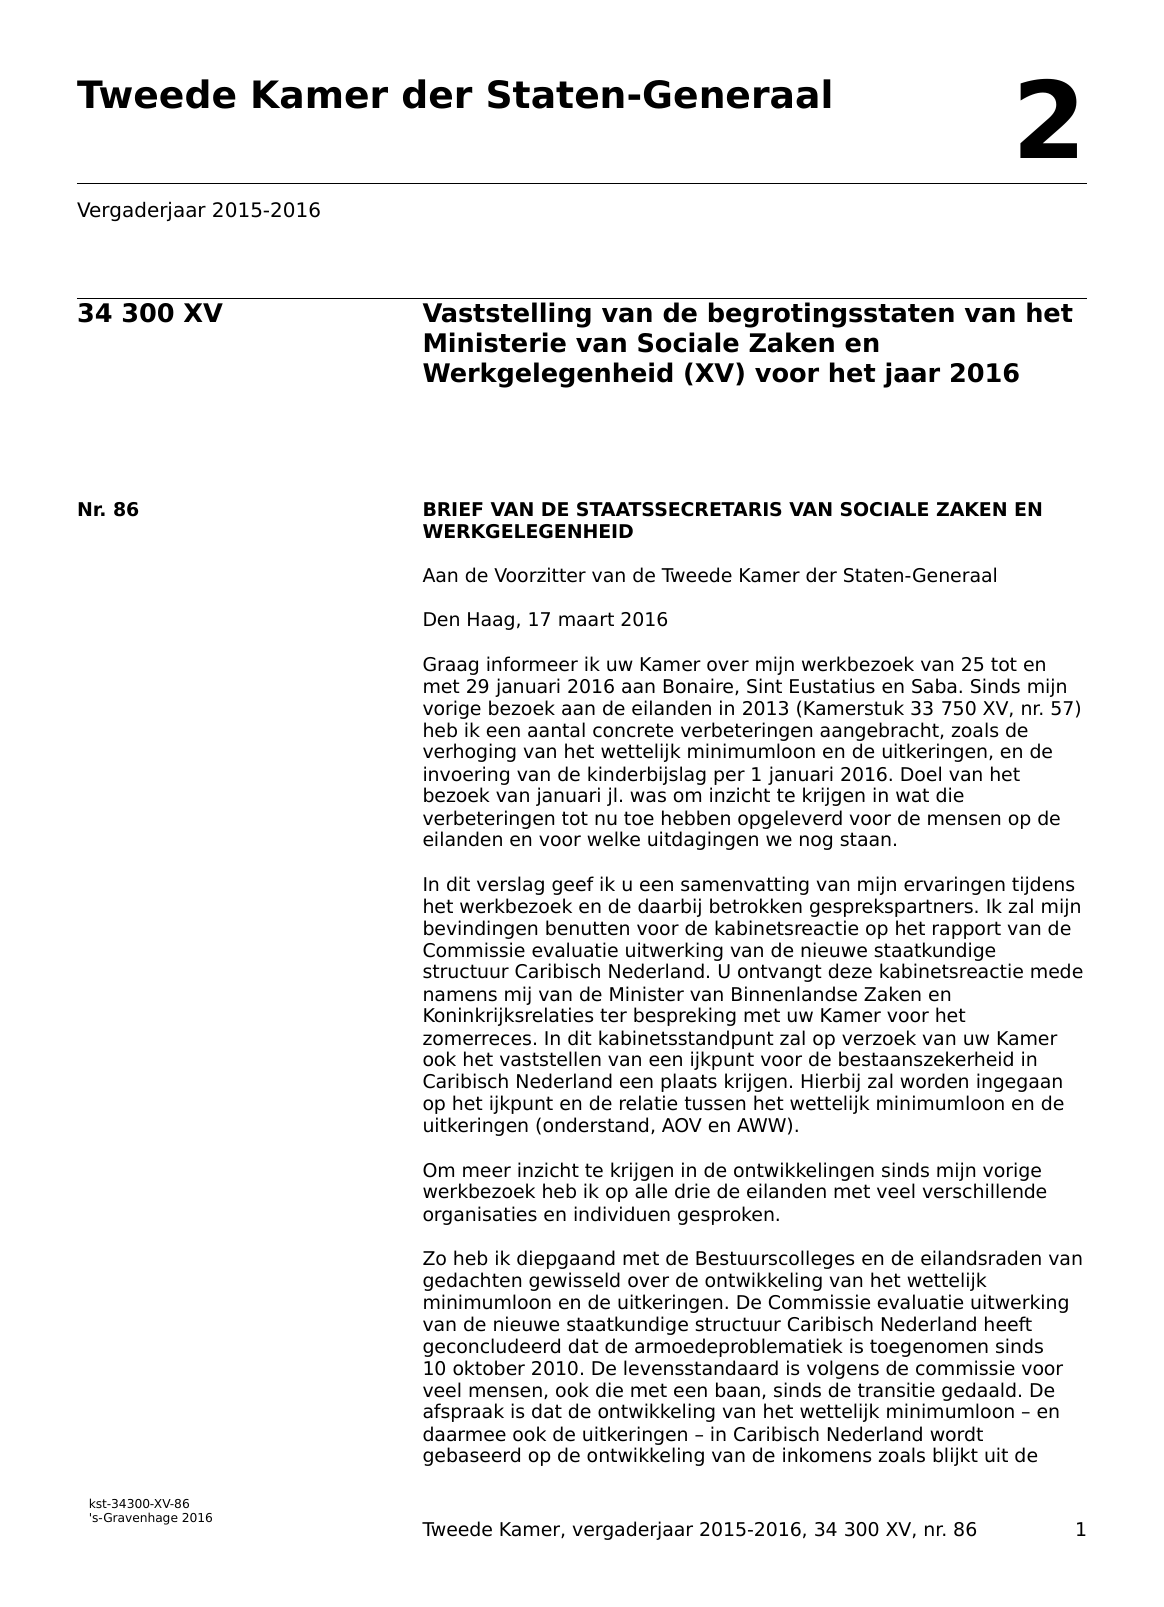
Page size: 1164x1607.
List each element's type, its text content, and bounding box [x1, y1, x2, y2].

text Zo heb ik diepgaand met de Bestuurscolleges en de eilandsraden van gedachten gewisseld over de ontwikkeling van het wettelijk minimumloon en de uitkeringen. De Commissie evaluatie uitwerking van de nieuwe staatkundige structuur Caribisch Nederland heeft geconcludeerd dat de armoedeproblematiek is toegenomen sinds 10 oktober 2010. De levensstandaard is volgens de commissie voor veel mensen, ook die met een baan, sinds de transitie gedaald. De afspraak is dat de ontwikkeling van het wettelijk minimumloon – en daarmee ook de uitkeringen – in Caribisch Nederland wordt gebaseerd op de ontwikkeling van de inkomens zoals blijkt uit de [422, 1248, 1087, 1467]
text Graag informeer ik uw Kamer over mijn werkbezoek van 25 tot en met 29 januari 2016 aan Bonaire, Sint Eustatius en Saba. Sinds mijn vorige bezoek aan de eilanden in 2013 (Kamerstuk 33 750 XV, nr. 57) heb ik een aantal concrete verbeteringen aangebracht, zoals de verhoging van het wettelijk minimumloon en de uitkeringen, en de invoering van de kinderbijslag per 1 januari 2016. Doel van het bezoek van januari jl. was om inzicht te krijgen in wat die verbeteringen tot nu toe hebben opgeleverd voor de mensen op de eilanden en voor welke uitdagingen we nog staan. [422, 653, 1087, 851]
text In dit verslag geef ik u een samenvatting van mijn ervaringen tijdens het werkbezoek en de daarbij betrokken gesprekspartners. Ik zal mijn bevindingen benutten voor de kabinetsreactie op het rapport van de Commissie evaluatie uitwerking van de nieuwe staatkundige structuur Caribisch Nederland. U ontvangt deze kabinetsreactie mede namens mij van de Minister van Binnenlandse Zaken en Koninkrijksrelaties ter bespreking met uw Kamer voor het zomerreces. In dit kabinetsstandpunt zal op verzoek van uw Kamer ook het vaststellen van een ijkpunt voor de bestaanszekerheid in Caribisch Nederland een plaats krijgen. Hierbij zal worden ingegaan op het ijkpunt en de relatie tussen het wettelijk minimumloon en de uitkeringen (onderstand, AOV en AWW). [422, 873, 1087, 1137]
text 's-Gravenhage 2016 [88, 1511, 323, 1525]
subtitle 34 300 XV Vaststelling van de begrotingsstaten van het Ministerie van Sociale Zaken en Werkgelegenheid (XV) voor het jaar 2016 [77, 299, 1087, 388]
text Aan de Voorzitter van de Tweede Kamer der Staten-Generaal [422, 565, 1087, 587]
subtitle Nr. 86 BRIEF VAN DE STAATSSECRETARIS VAN SOCIALE ZAKEN EN WERKGELEGENHEID [77, 499, 1087, 543]
text Den Haag, 17 maart 2016 [422, 609, 1087, 631]
table_header Tweede Kamer der Staten-Generaal [77, 59, 886, 183]
text kst-34300-XV-86 [88, 1497, 323, 1511]
table_header 2 [886, 59, 1087, 183]
text Om meer inzicht te krijgen in de ontwikkelingen sinds mijn vorige werkbezoek heb ik op alle drie de eilanden met veel verschillende organisaties en individuen gesproken. [422, 1159, 1087, 1225]
table_cell Vergaderjaar 2015-2016 [77, 184, 1087, 298]
